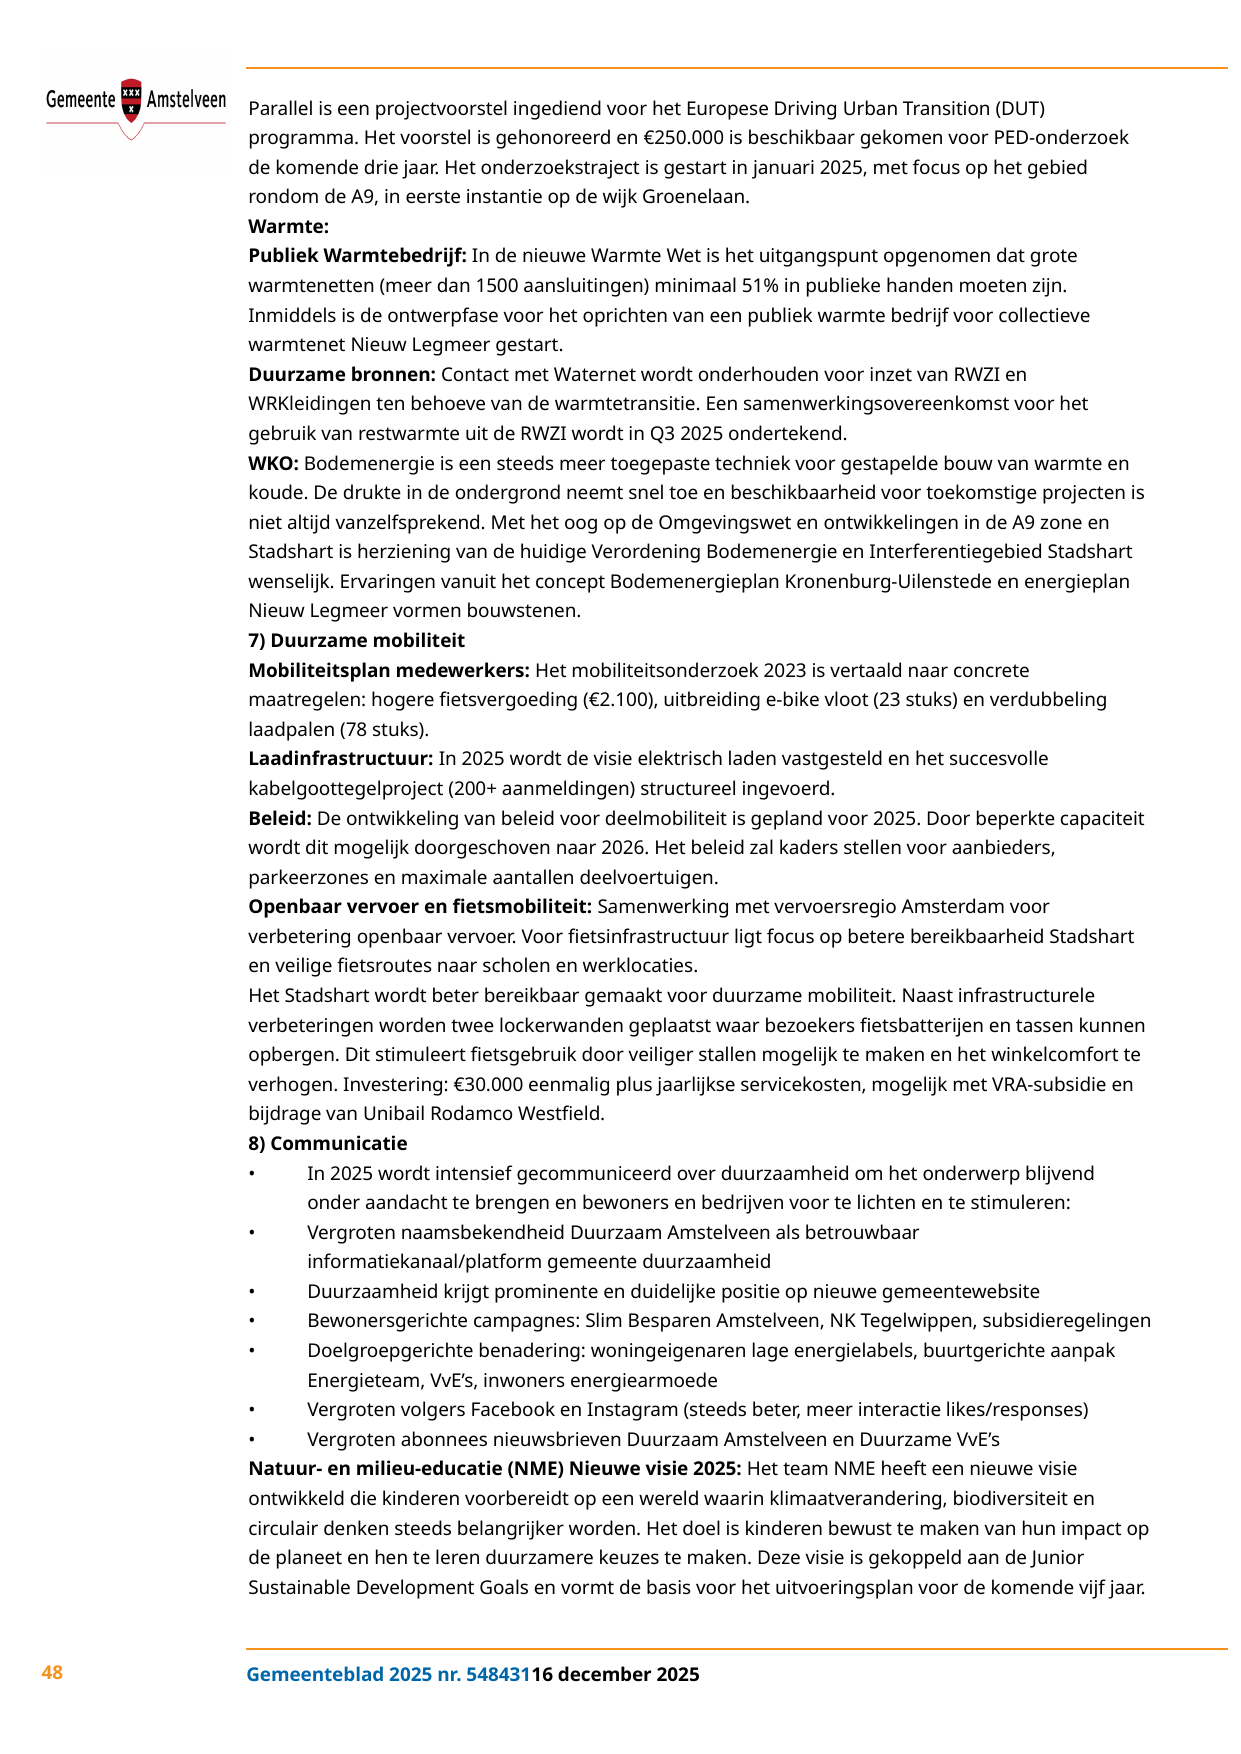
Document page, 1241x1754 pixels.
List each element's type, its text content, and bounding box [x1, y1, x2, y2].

text Duurzame bronnen: Contact met Waternet wordt onderhouden voor inzet van RWZI en WRKleidingen ten behoeve van de warmtetransitie. Een samenwerkingsovereenkomst voor het gebruik van restwarmte uit de RWZI wordt in Q3 2025 ondertekend. [248, 361, 1152, 446]
picture [41, 47, 231, 172]
text Publiek Warmtebedrijf: In de nieuwe Warmte Wet is het uitgangspunt opgenomen dat grote warmtenetten (meer dan 1500 aansluitingen) minimaal 51% in publieke handen moeten zijn. Inmiddels is de ontwerpfase voor het oprichten van een publiek warmte bedrijf voor collectieve warmtenet Nieuw Legmeer gestart. [248, 243, 1152, 357]
list Vergroten abonnees nieuwsbrieven Duurzaam Amstelveen en Duurzame VvE’s [248, 1426, 1152, 1452]
text Het Stadshart wordt beter bereikbaar gemaakt voor duurzame mobiliteit. Naast infrastructurele verbeteringen worden twee lockerwanden geplaatst waar bezoekers fietsbatterijen en tassen kunnen opbergen. Dit stimuleert fietsgebruik door veiliger stallen mogelijk te maken en het winkelcomfort te verhogen. Investering: €30.000 eenmalig plus jaarlijkse servicekosten, mogelijk met VRA-subsidie en bijdrage van Unibail Rodamco Westfield. [248, 982, 1152, 1126]
text WKO: Bodemenergie is een steeds meer toegepaste techniek voor gestapelde bouw van warmte en koude. De drukte in de ondergrond neemt snel toe en beschikbaarheid voor toekomstige projecten is niet altijd vanzelfsprekend. Met het oog op de Omgevingswet en ontwikkelingen in de A9 zone en Stadshart is herziening van de huidige Verordening Bodemenergie en Interferentiegebied Stadshart wenselijk. Ervaringen vanuit het concept Bodemenergieplan Kronenburg-Uilenstede en energieplan Nieuw Legmeer vormen bouwstenen. [248, 450, 1152, 623]
text Beleid: De ontwikkeling van beleid voor deelmobiliteit is gepland voor 2025. Door beperkte capaciteit wordt dit mogelijk doorgeschoven naar 2026. Het beleid zal kaders stellen voor aanbieders, parkeerzones en maximale aantallen deelvoertuigen. [248, 805, 1152, 890]
text Warmte: [248, 213, 1152, 239]
text Openbaar vervoer en fietsmobiliteit: Samenwerking met vervoersregio Amsterdam voor verbetering openbaar vervoer. Voor fietsinfrastructuur ligt focus op betere bereikbaarheid Stadshart en veilige fietsroutes naar scholen en werklocaties. [248, 893, 1152, 978]
list Bewonersgerichte campagnes: Slim Besparen Amstelveen, NK Tegelwippen, subsidieregelingen [248, 1308, 1152, 1333]
text Natuur- en milieu-educatie (NME) Nieuwe visie 2025: Het team NME heeft een nieuwe visie ontwikkeld die kinderen voorbereidt op een wereld waarin klimaatverandering, biodiversiteit en circulair denken steeds belangrijker worden. Het doel is kinderen bewust te maken van hun impact op de planeet en hen te leren duurzamere keuzes te maken. Deze visie is gekoppeld aan de Junior Sustainable Development Goals en vormt de basis voor het uitvoeringsplan voor de komende vijf jaar. [248, 1456, 1152, 1600]
list In 2025 wordt intensief gecommuniceerd over duurzaamheid om het onderwerp blijvend onder aandacht te brengen en bewoners en bedrijven voor te lichten en te stimuleren: [248, 1160, 1152, 1215]
text Laadinfrastructuur: In 2025 wordt de visie elektrisch laden vastgesteld en het succesvolle kabelgoottegelproject (200+ aanmeldingen) structureel ingevoerd. [248, 746, 1152, 801]
list Vergroten volgers Facebook en Instagram (steeds beter, meer interactie likes/responses) [248, 1396, 1152, 1422]
list Duurzaamheid krijgt prominente en duidelijke positie op nieuwe gemeentewebsite [248, 1278, 1152, 1304]
list Doelgroepgerichte benadering: woningeigenaren lage energielabels, buurtgerichte aanpak Energieteam, VvE’s, inwoners energiearmoede [248, 1337, 1152, 1393]
text Parallel is een projectvoorstel ingediend voor het Europese Driving Urban Transition (DUT) programma. Het voorstel is gehonoreerd en €250.000 is beschikbaar gekomen voor PED-onderzoek de komende drie jaar. Het onderzoekstraject is gestart in januari 2025, met focus op het gebied rondom de A9, in eerste instantie op de wijk Groenelaan. [248, 95, 1152, 209]
text 8) Communicatie [248, 1130, 1152, 1156]
text 7) Duurzame mobiliteit [248, 627, 1152, 653]
text Mobiliteitsplan medewerkers: Het mobiliteitsonderzoek 2023 is vertaald naar concrete maatregelen: hogere fietsvergoeding (€2.100), uitbreiding e-bike vloot (23 stuks) en verdubbeling laadpalen (78 stuks). [248, 657, 1152, 742]
list Vergroten naamsbekendheid Duurzaam Amstelveen als betrouwbaar informatiekanaal/platform gemeente duurzaamheid [248, 1219, 1152, 1274]
